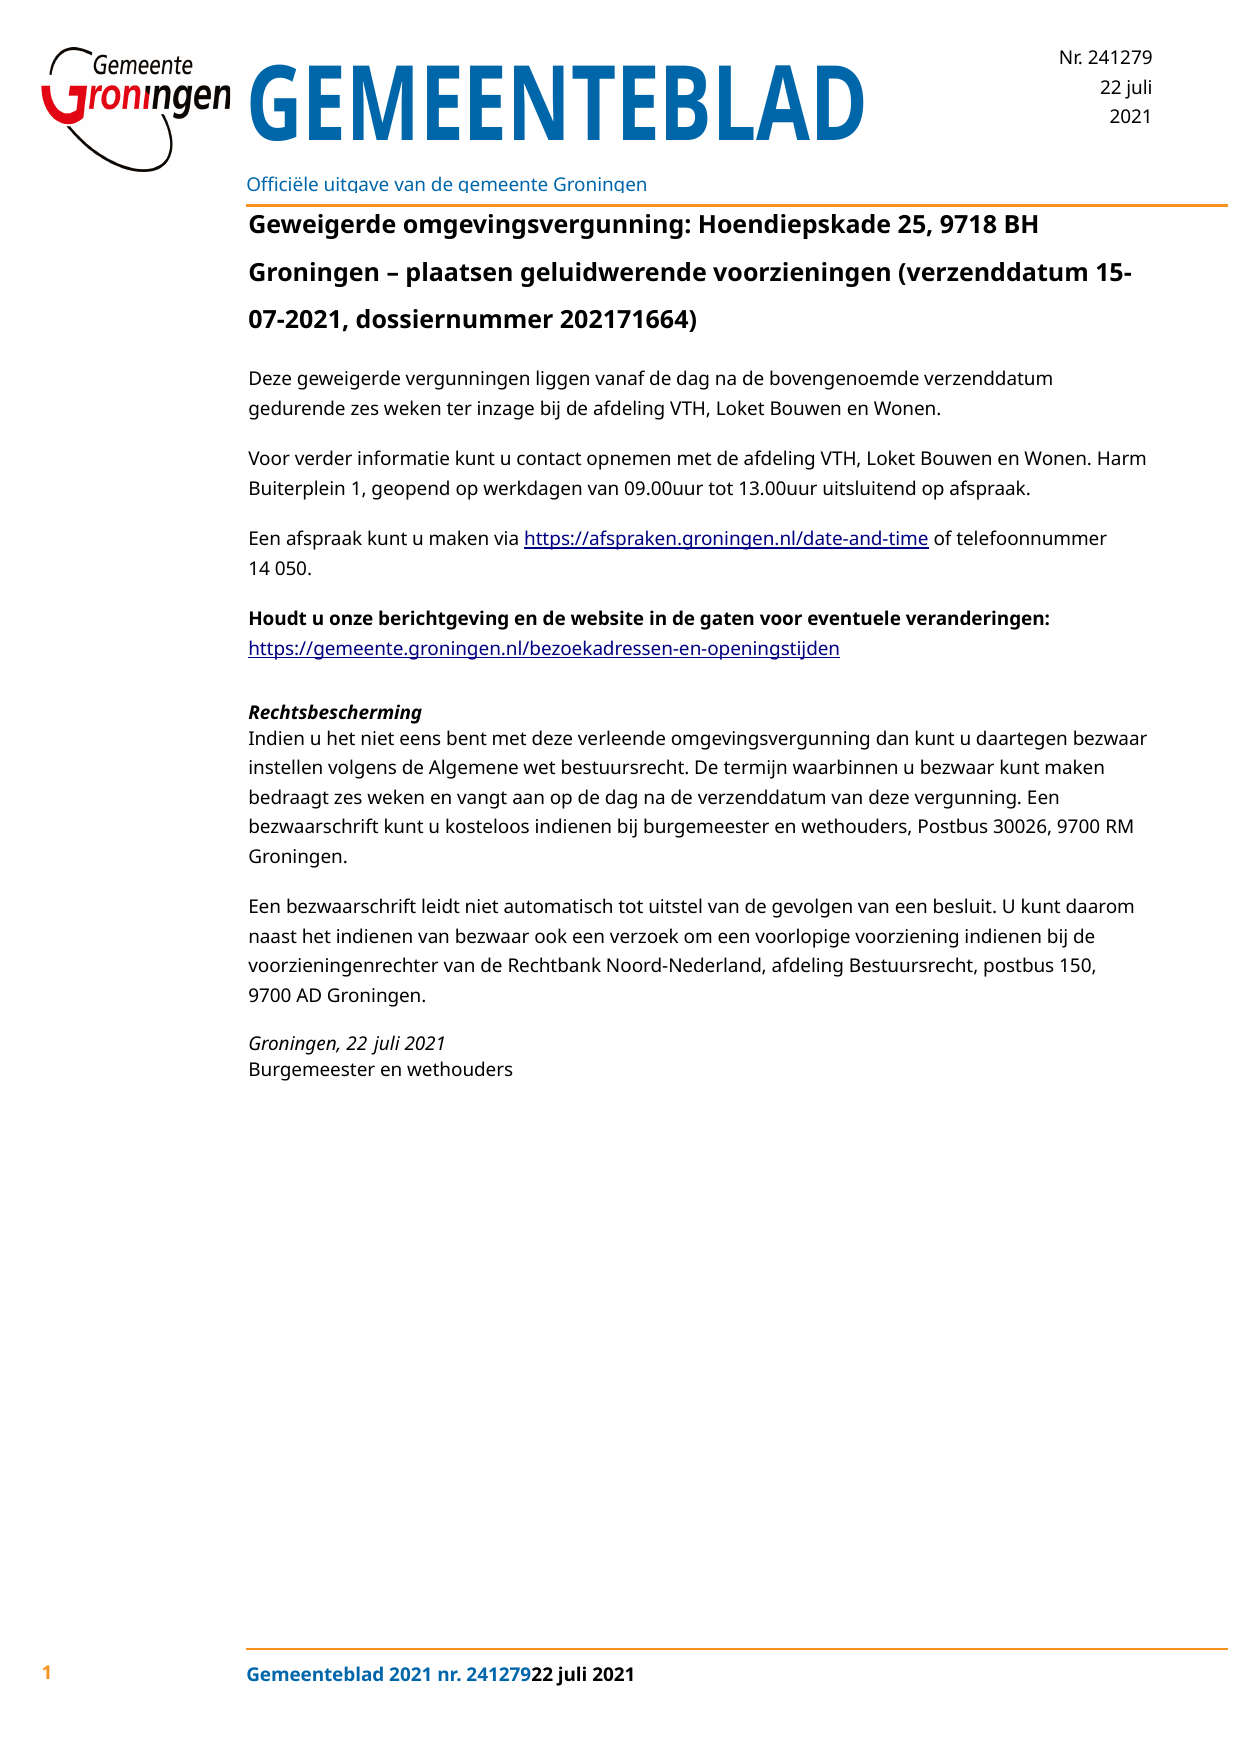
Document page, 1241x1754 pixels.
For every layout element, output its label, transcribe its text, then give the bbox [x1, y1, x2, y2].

text Groningen, 22 juli 2021 [248, 1030, 1152, 1056]
text Een bezwaarschrift leidt niet automatisch tot uitstel van de gevolgen van een besluit. U kunt daarom naast het indienen van bezwaar ook een verzoek om een voorlopige voorziening indienen bij de voorzieningenrechter van de Rechtbank Noord-Nederland, afdeling Bestuursrecht, postbus 150, 9700 AD Groningen. [248, 893, 1152, 1008]
text Burgemeester en wethouders [248, 1056, 1152, 1082]
text Indien u het niet eens bent met deze verleende omgevingsvergunning dan kunt u daartegen bezwaar instellen volgens de Algemene wet bestuursrecht. De termijn waarbinnen u bezwaar kunt maken bedraagt zes weken en vangt aan op de dag na de verzenddatum van deze vergunning. Een bezwaarschrift kunt u kosteloos indienen bij burgemeester en wethouders, Postbus 30026, 9700 RM Groningen. [248, 725, 1152, 869]
text Een afspraak kunt u maken via https://afspraken.groningen.nl/date-and-time of telefoonnummer 14 050. [248, 526, 1152, 581]
picture [41, 47, 231, 172]
text Geweigerde omgevingsvergunning: Hoendiepskade 25, 9718 BH Groningen – plaatsen geluidwerende voorzieningen (verzenddatum 15-07-2021, dossiernummer 202171664) [248, 207, 1152, 336]
text Houdt u onze berichtgeving en de website in de gaten voor eventuele veranderingen: https://gemeente.groningen.nl/bezoekadressen-en-openingstijden [248, 606, 1152, 661]
text Voor verder informatie kunt u contact opnemen met de afdeling VTH, Loket Bouwen en Wonen. Harm Buiterplein 1, geopend op werkdagen van 09.00uur tot 13.00uur uitsluitend op afspraak. [248, 446, 1152, 501]
text Rechtsbescherming [248, 699, 1152, 725]
text Deze geweigerde vergunningen liggen vanaf de dag na de bovengenoemde verzenddatum gedurende zes weken ter inzage bij de afdeling VTH, Loket Bouwen en Wonen. [248, 366, 1152, 421]
